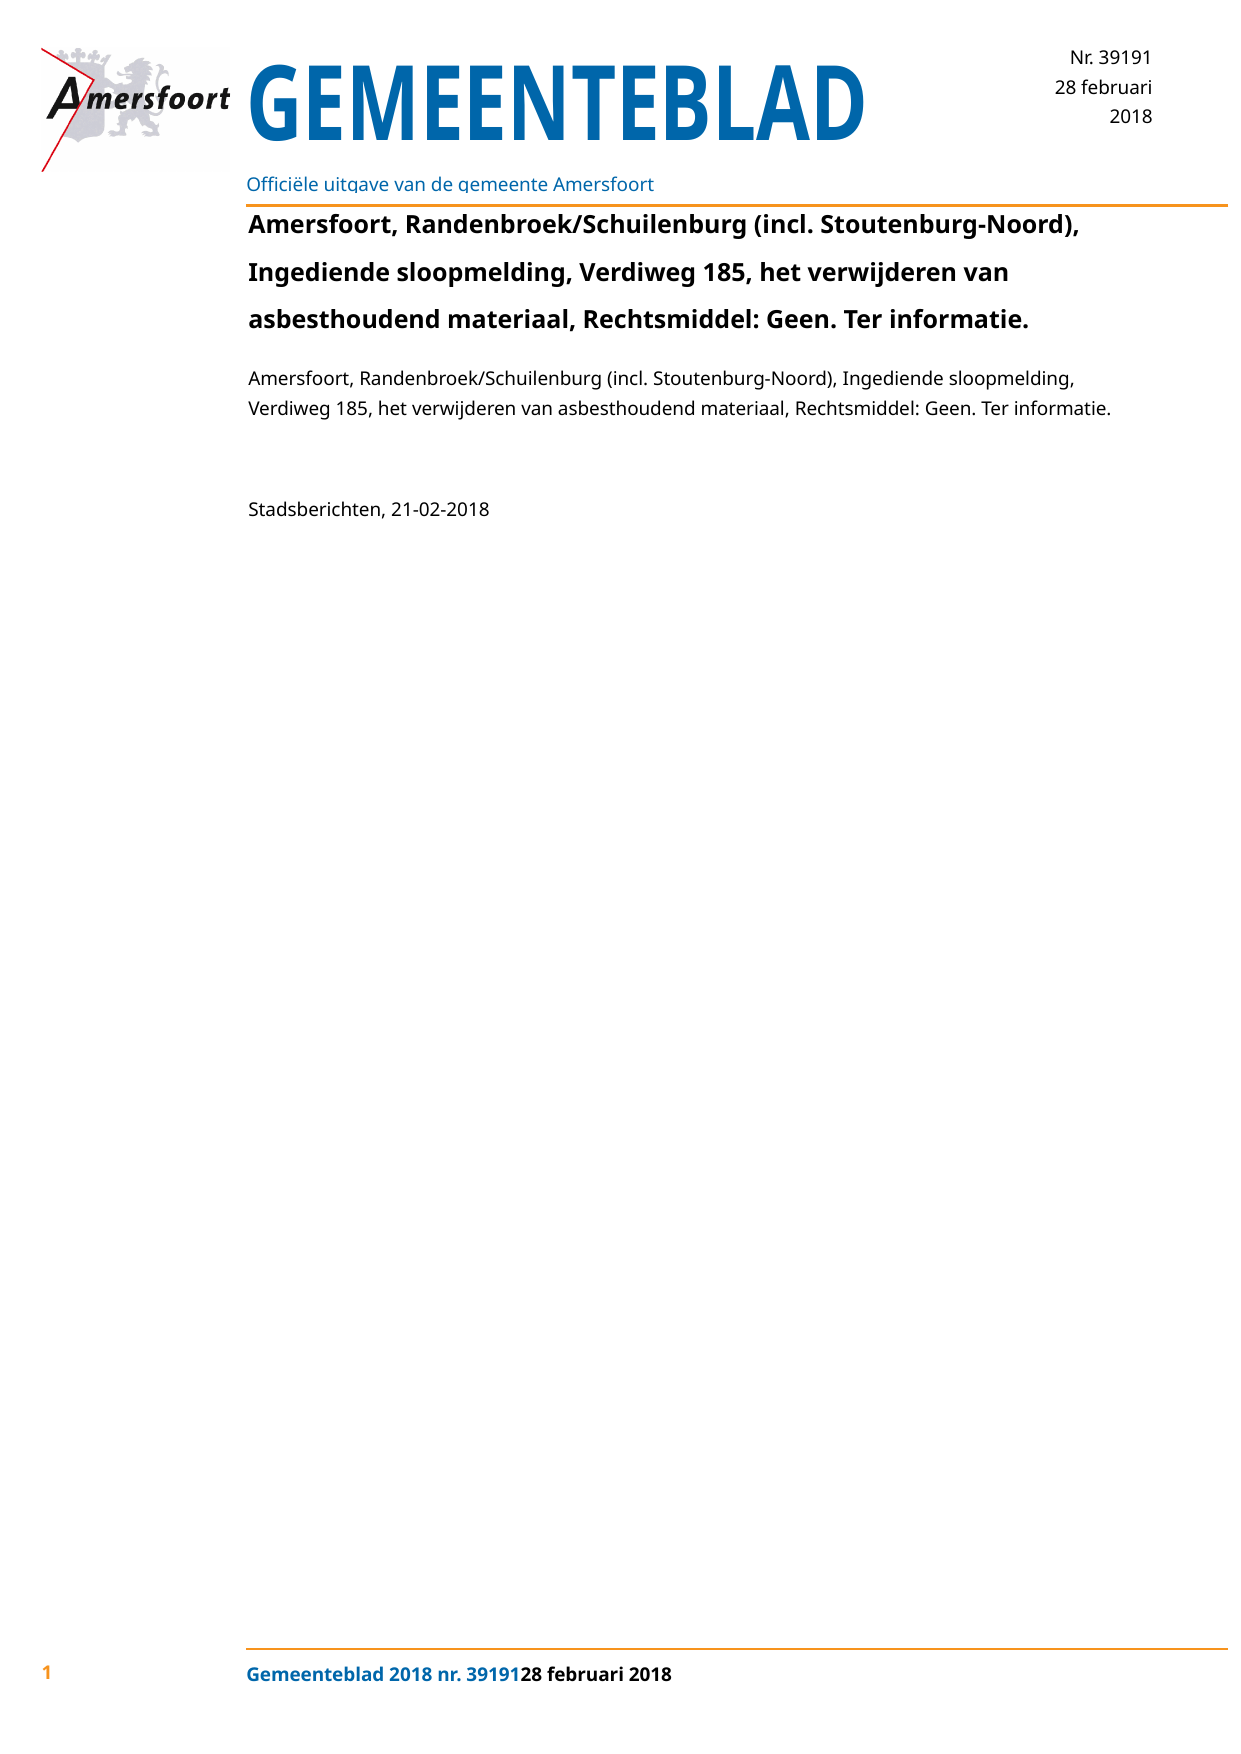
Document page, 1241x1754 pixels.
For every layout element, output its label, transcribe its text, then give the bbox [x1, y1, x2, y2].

text Amersfoort, Randenbroek/Schuilenburg (incl. Stoutenburg-Noord), Ingediende sloopmelding, Verdiweg 185, het verwijderen van asbesthoudend materiaal, Rechtsmiddel: Geen. Ter informatie. [248, 366, 1152, 421]
picture [41, 47, 231, 172]
text Stadsberichten, 21-02-2018 [248, 496, 1152, 522]
text Amersfoort, Randenbroek/Schuilenburg (incl. Stoutenburg-Noord), Ingediende sloopmelding, Verdiweg 185, het verwijderen van asbesthoudend materiaal, Rechtsmiddel: Geen. Ter informatie. [248, 207, 1152, 336]
